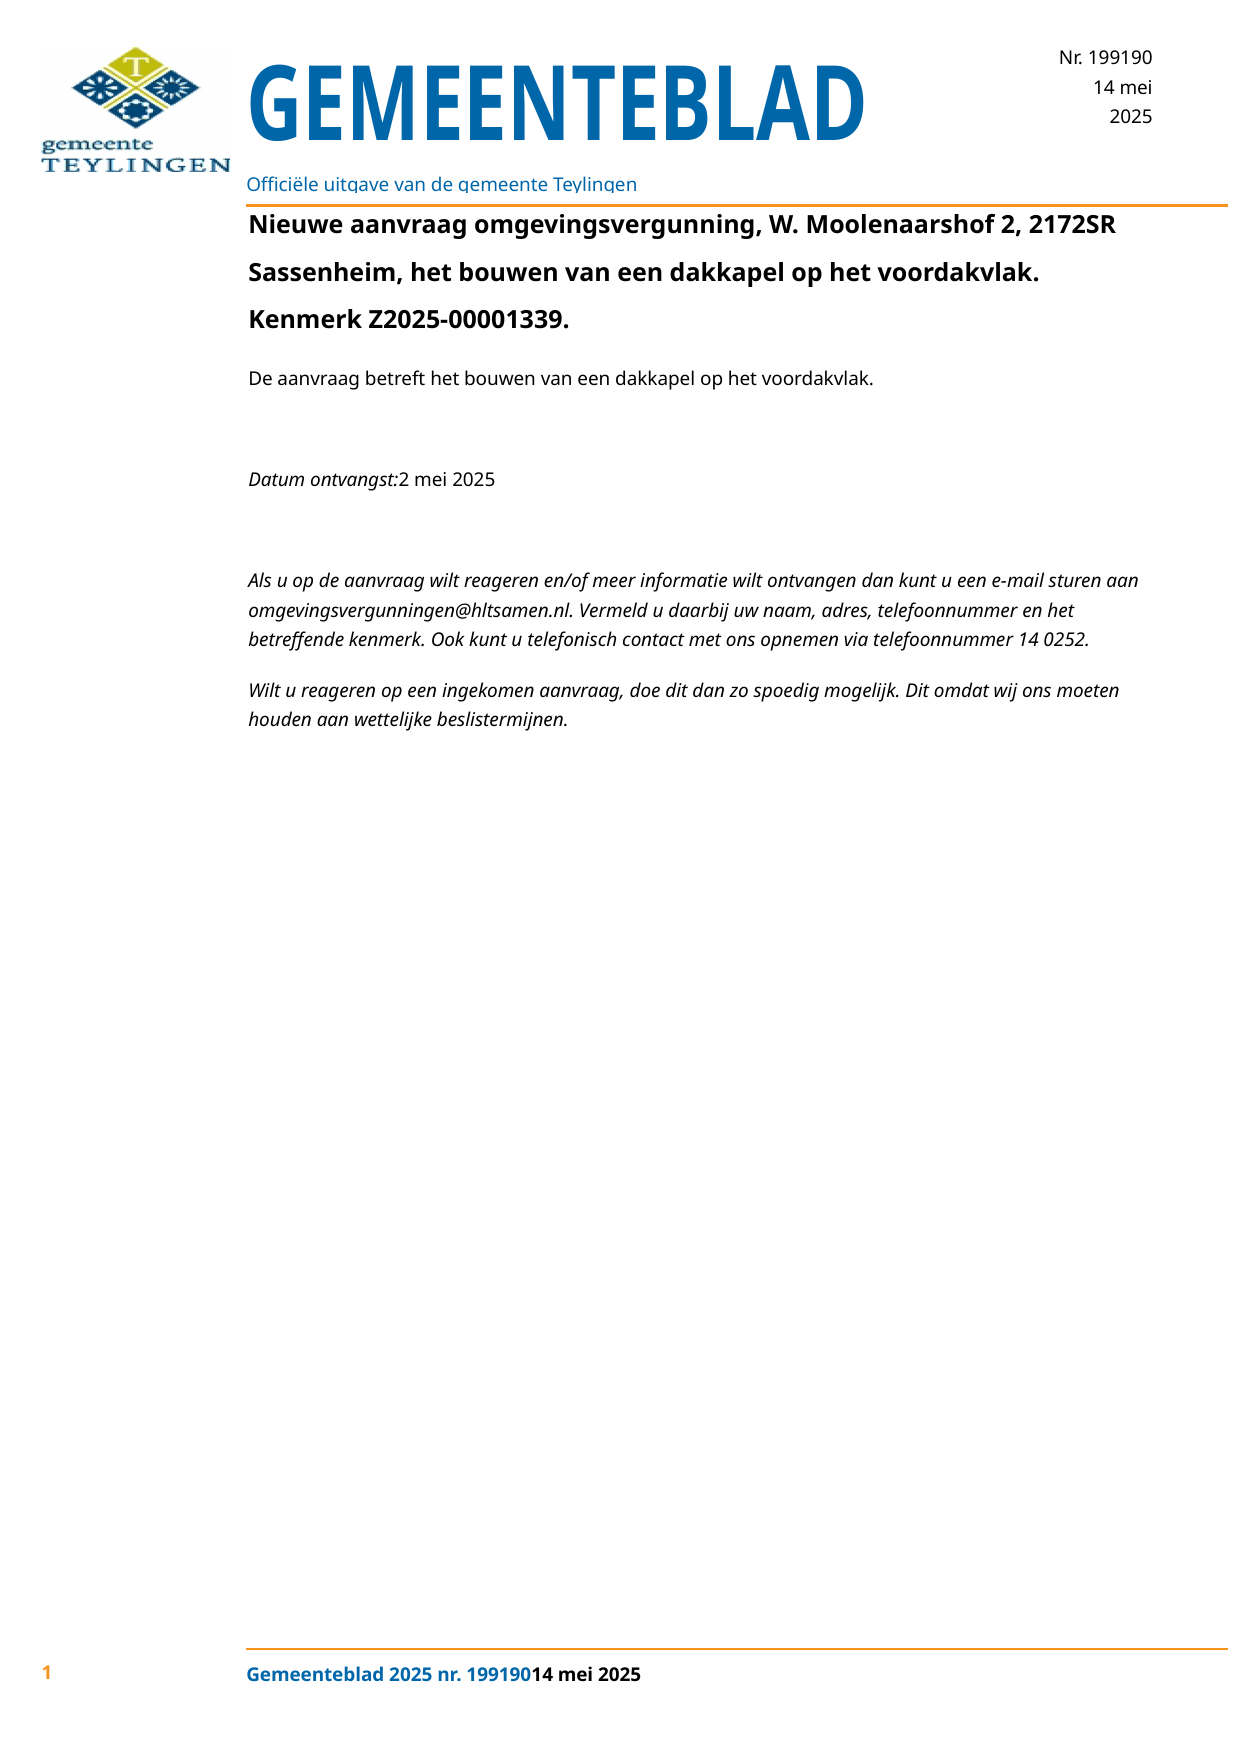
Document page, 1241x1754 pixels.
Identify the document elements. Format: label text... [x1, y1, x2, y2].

text Als u op de aanvraag wilt reageren en/of meer informatie wilt ontvangen dan kunt u een e-mail sturen aan omgevingsvergunningen@hltsamen.nl. Vermeld u daarbij uw naam, adres, telefoonnummer en het betreffende kenmerk. Ook kunt u telefonisch contact met ons opnemen via telefoonnummer 14 0252. [248, 567, 1152, 652]
text Wilt u reageren op een ingekomen aanvraag, doe dit dan zo spoedig mogelijk. Dit omdat wij ons moeten houden aan wettelijke beslistermijnen. [248, 677, 1152, 732]
picture [41, 47, 231, 172]
text Datum ontvangst:2 mei 2025 [248, 466, 1152, 492]
text Nieuwe aanvraag omgevingsvergunning, W. Moolenaarshof 2, 2172SR Sassenheim, het bouwen van een dakkapel op het voordakvlak. Kenmerk Z2025-00001339. [248, 207, 1152, 336]
text De aanvraag betreft het bouwen van een dakkapel op het voordakvlak. [248, 366, 1152, 391]
